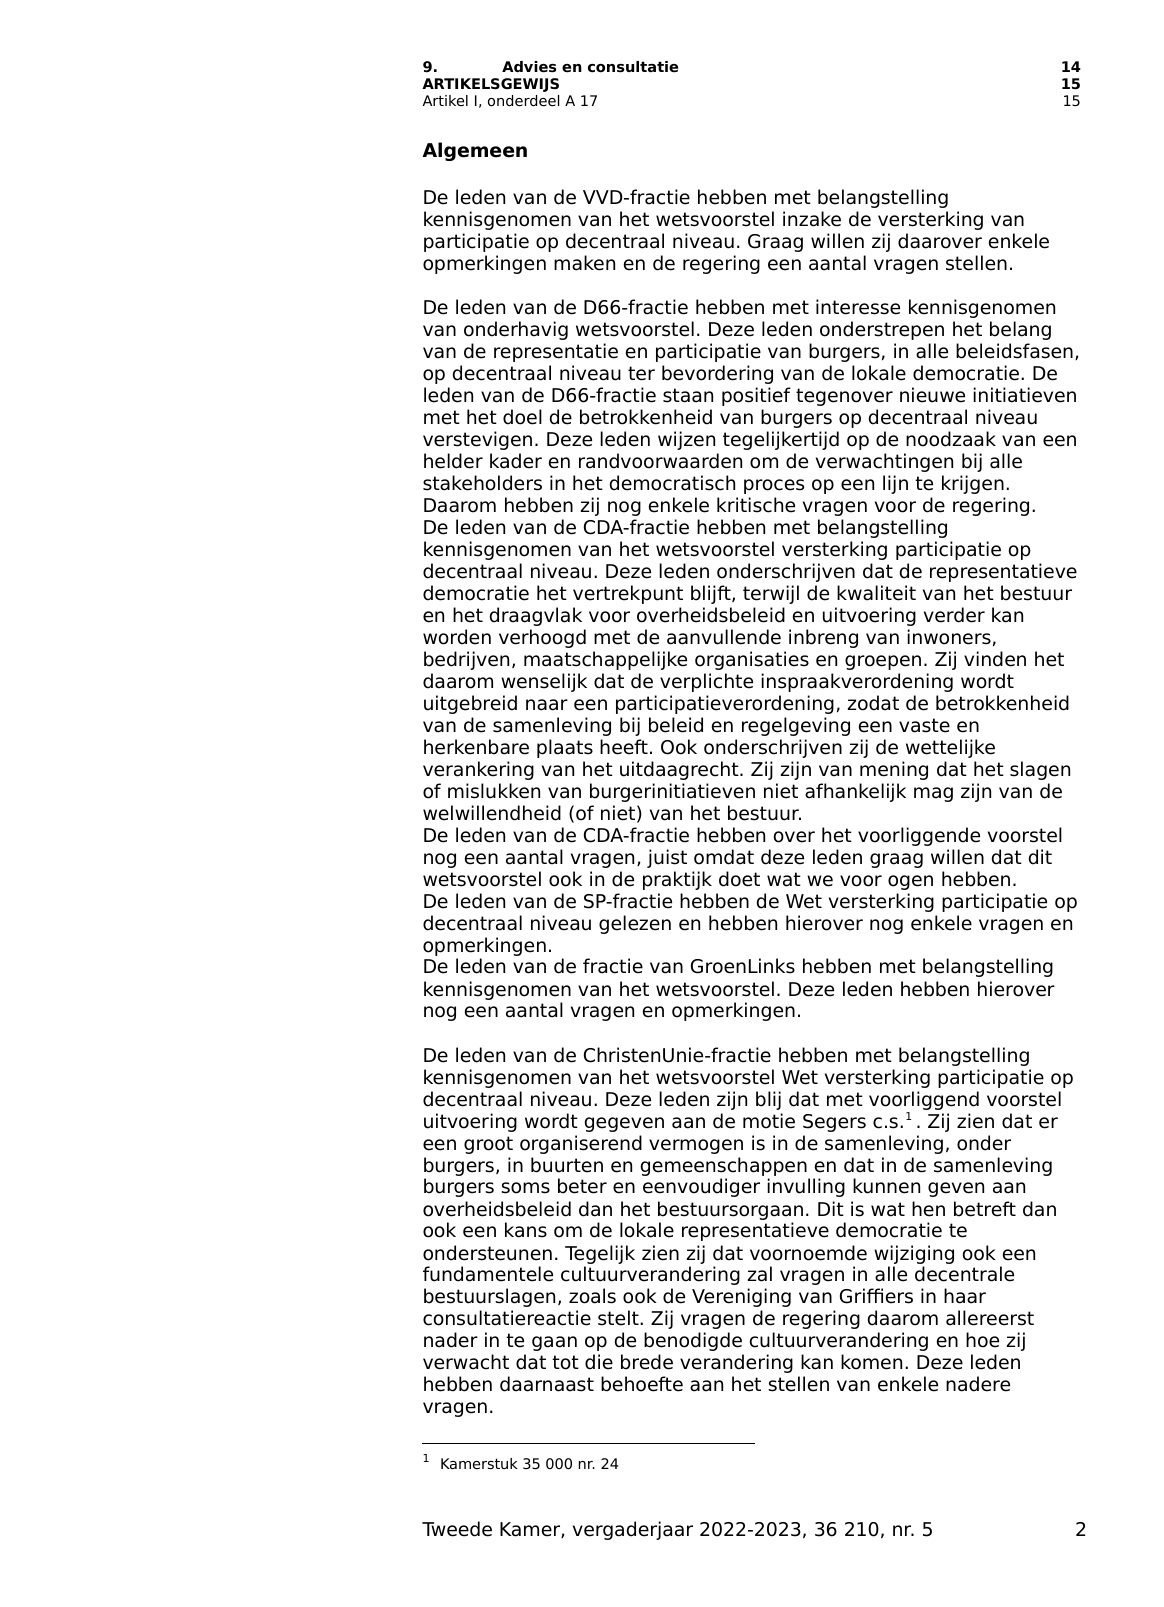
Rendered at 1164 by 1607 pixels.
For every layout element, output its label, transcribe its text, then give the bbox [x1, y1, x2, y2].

table_cell 14 [1028, 59, 1087, 76]
text De leden van de VVD-fractie hebben met belangstelling kennisgenomen van het wetsvoorstel inzake de versterking van participatie op decentraal niveau. Graag willen zij daarover enkele opmerkingen maken en de regering een aantal vragen stellen. [422, 187, 1087, 275]
text Kamerstuk 35 000 nr. 24 [422, 1452, 1087, 1474]
table_cell 15 [1028, 76, 1087, 93]
text De leden van de ChristenUnie-fractie hebben met belangstelling kennisgenomen van het wetsvoorstel Wet versterking participatie op decentraal niveau. Deze leden zijn blij dat met voorliggend voorstel uitvoering wordt gegeven aan de motie Segers c.s.. Zij zien dat er een groot organiserend vermogen is in de samenleving, onder burgers, in buurten en gemeenschappen en dat in de samenleving burgers soms beter en eenvoudiger invulling kunnen geven aan overheidsbeleid dan het bestuursorgaan. Dit is wat hen betreft dan ook een kans om de lokale representatieve democratie te ondersteunen. Tegelijk zien zij dat voornoemde wijziging ook een fundamentele cultuurverandering zal vragen in alle decentrale bestuurslagen, zoals ook de Vereniging van Griffiers in haar consultatiereactie stelt. Zij vragen de regering daarom allereerst nader in te gaan op de benodigde cultuurverandering en hoe zij verwacht dat tot die brede verandering kan komen. Deze leden hebben daarnaast behoefte aan het stellen van enkele nadere vragen. [422, 1044, 1087, 1418]
text De leden van de fractie van GroenLinks hebben met belangstelling kennisgenomen van het wetsvoorstel. Deze leden hebben hierover nog een aantal vragen en opmerkingen. [422, 956, 1087, 1022]
table_cell Advies en consultatie [496, 59, 1028, 76]
text De leden van de CDA-fractie hebben over het voorliggende voorstel nog een aantal vragen, juist omdat deze leden graag willen dat dit wetsvoorstel ook in de praktijk doet wat we voor ogen hebben. [422, 824, 1087, 891]
text De leden van de SP-fractie hebben de Wet versterking participatie op decentraal niveau gelezen en hebben hierover nog enkele vragen en opmerkingen. [422, 891, 1087, 956]
table_cell Artikel I, onderdeel A 17 [422, 93, 1028, 110]
text De leden van de D66-fractie hebben met interesse kennisgenomen van onderhavig wetsvoorstel. Deze leden onderstrepen het belang van de representatie en participatie van burgers, in alle beleidsfasen, op decentraal niveau ter bevordering van de lokale democratie. De leden van de D66-fractie staan positief tegenover nieuwe initiatieven met het doel de betrokkenheid van burgers op decentraal niveau verstevigen. Deze leden wijzen tegelijkertijd op de noodzaak van een helder kader en randvoorwaarden om de verwachtingen bij alle stakeholders in het democratisch proces op een lijn te krijgen. Daarom hebben zij nog enkele kritische vragen voor de regering. [422, 297, 1087, 517]
table_cell 9. [422, 59, 496, 76]
table_cell 15 [1028, 93, 1087, 110]
table_cell ARTIKELSGEWIJS [422, 76, 1028, 93]
text De leden van de CDA-fractie hebben met belangstelling kennisgenomen van het wetsvoorstel versterking participatie op decentraal niveau. Deze leden onderschrijven dat de representatieve democratie het vertrekpunt blijft, terwijl de kwaliteit van het bestuur en het draagvlak voor overheidsbeleid en uitvoering verder kan worden verhoogd met de aanvullende inbreng van inwoners, bedrijven, maatschappelijke organisaties en groepen. Zij vinden het daarom wenselijk dat de verplichte inspraakverordening wordt uitgebreid naar een participatieverordening, zodat de betrokkenheid van de samenleving bij beleid en regelgeving een vaste en herkenbare plaats heeft. Ook onderschrijven zij de wettelijke verankering van het uitdaagrecht. Zij zijn van mening dat het slagen of mislukken van burgerinitiatieven niet afhankelijk mag zijn van de welwillendheid (of niet) van het bestuur. [422, 517, 1087, 824]
subtitle Algemeen [422, 140, 1087, 162]
